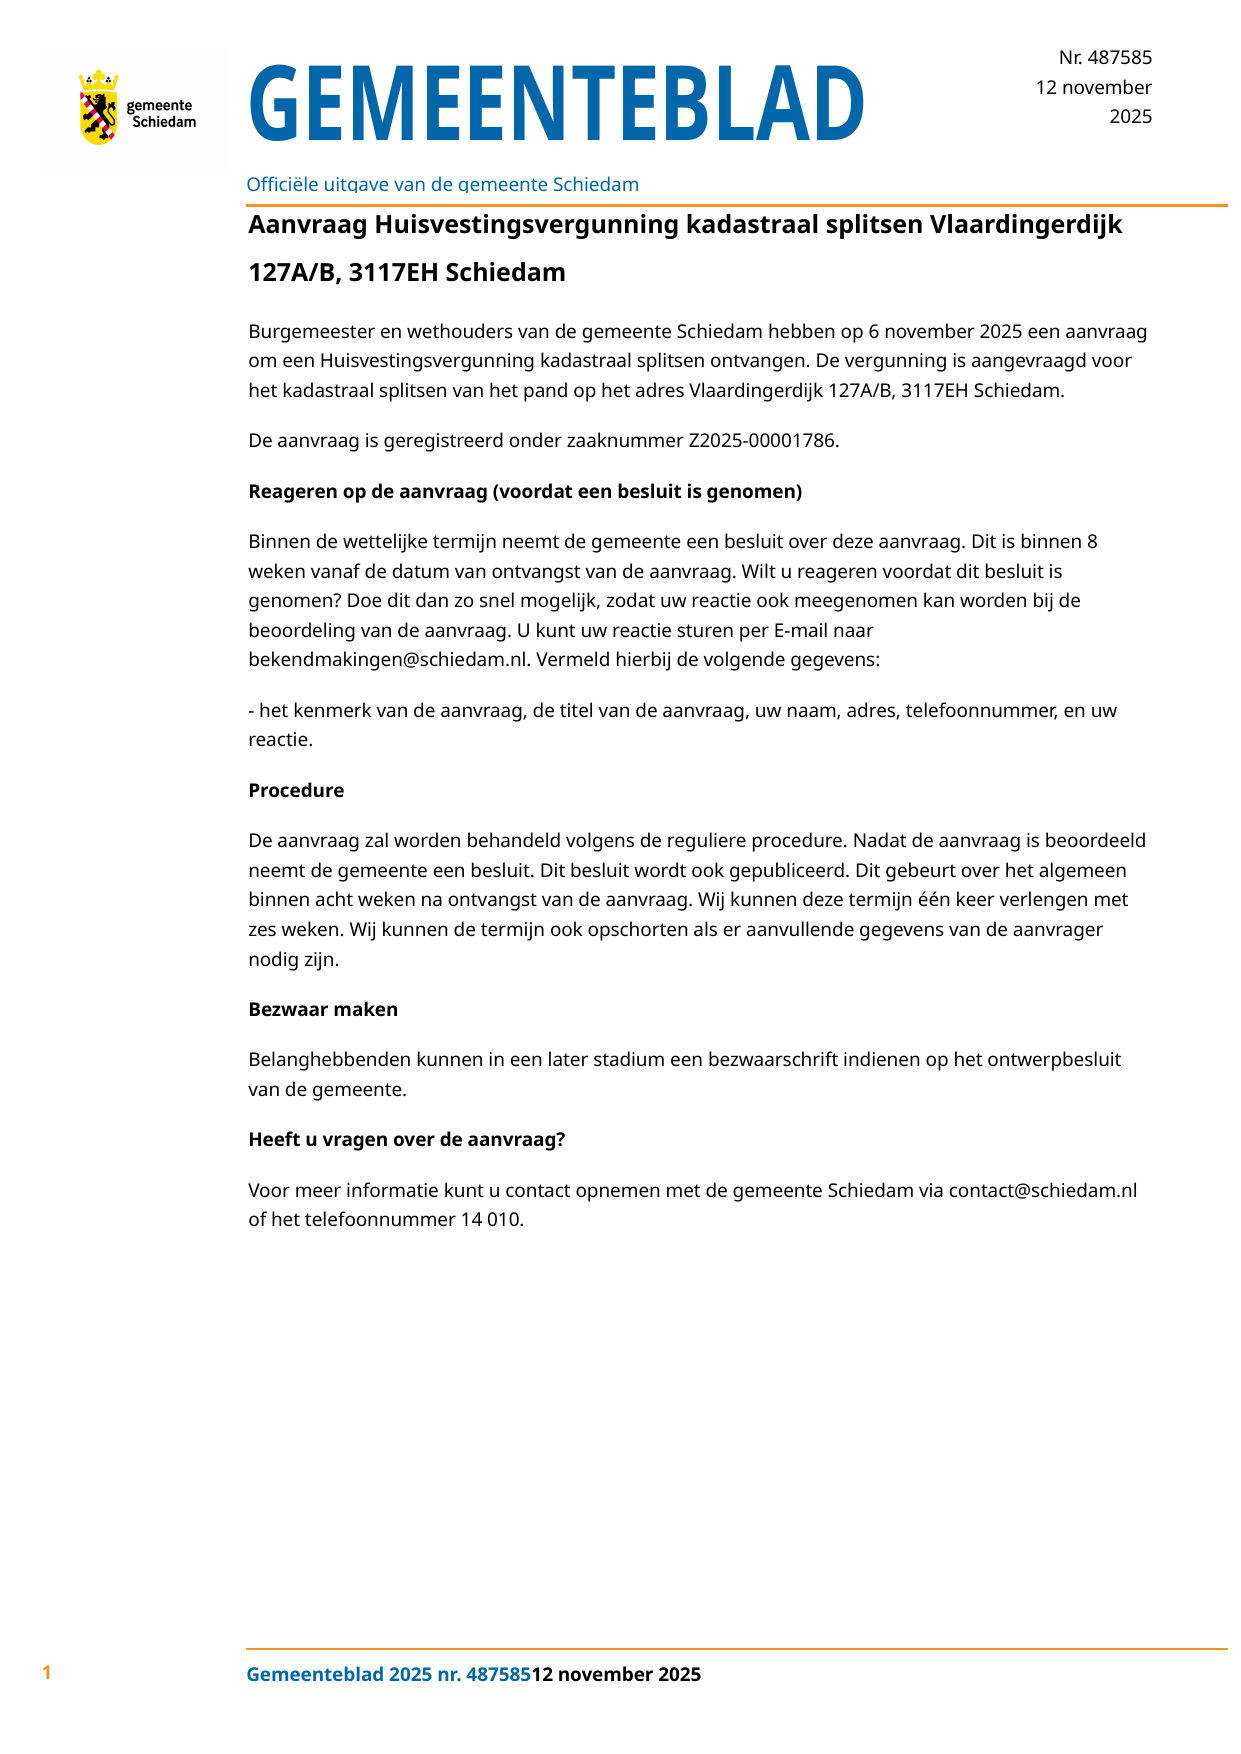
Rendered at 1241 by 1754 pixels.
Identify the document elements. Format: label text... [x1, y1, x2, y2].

text Aanvraag Huisvestingsvergunning kadastraal splitsen Vlaardingerdijk 127A/B, 3117EH Schiedam [248, 207, 1152, 288]
text De aanvraag is geregistreerd onder zaaknummer Z2025-00001786. [248, 427, 1152, 453]
text Voor meer informatie kunt u contact opnemen met de gemeente Schiedam via contact@schiedam.nl of het telefoonnummer 14 010. [248, 1177, 1152, 1232]
text Belanghebbenden kunnen in een later stadium een bezwaarschrift indienen op het ontwerpbesluit van de gemeente. [248, 1047, 1152, 1102]
text Burgemeester en wethouders van de gemeente Schiedam hebben op 6 november 2025 een aanvraag om een Huisvestingsvergunning kadastraal splitsen ontvangen. De vergunning is aangevraagd voor het kadastraal splitsen van het pand op het adres Vlaardingerdijk 127A/B, 3117EH Schiedam. [248, 318, 1152, 403]
text - het kenmerk van de aanvraag, de titel van de aanvraag, uw naam, adres, telefoonnummer, en uw reactie. [248, 697, 1152, 752]
text Binnen de wettelijke termijn neemt de gemeente een besluit over deze aanvraag. Dit is binnen 8 weken vanaf de datum van ontvangst van de aanvraag. Wilt u reageren voordat dit besluit is genomen? Doe dit dan zo snel mogelijk, zodat uw reactie ook meegenomen kan worden bij de beoordeling van de aanvraag. U kunt uw reactie sturen per E-mail naar bekendmakingen@schiedam.nl. Vermeld hierbij de volgende gegevens: [248, 528, 1152, 672]
picture [41, 47, 231, 172]
text Bezwaar maken [248, 996, 1152, 1022]
text De aanvraag zal worden behandeld volgens de reguliere procedure. Nadat de aanvraag is beoordeeld neemt de gemeente een besluit. Dit besluit wordt ook gepubliceerd. Dit gebeurt over het algemeen binnen acht weken na ontvangst van de aanvraag. Wij kunnen deze termijn één keer verlengen met zes weken. Wij kunnen de termijn ook opschorten als er aanvullende gegevens van de aanvrager nodig zijn. [248, 827, 1152, 972]
text Procedure [248, 777, 1152, 803]
text Reageren op de aanvraag (voordat een besluit is genomen) [248, 478, 1152, 504]
text Heeft u vragen over de aanvraag? [248, 1127, 1152, 1152]
